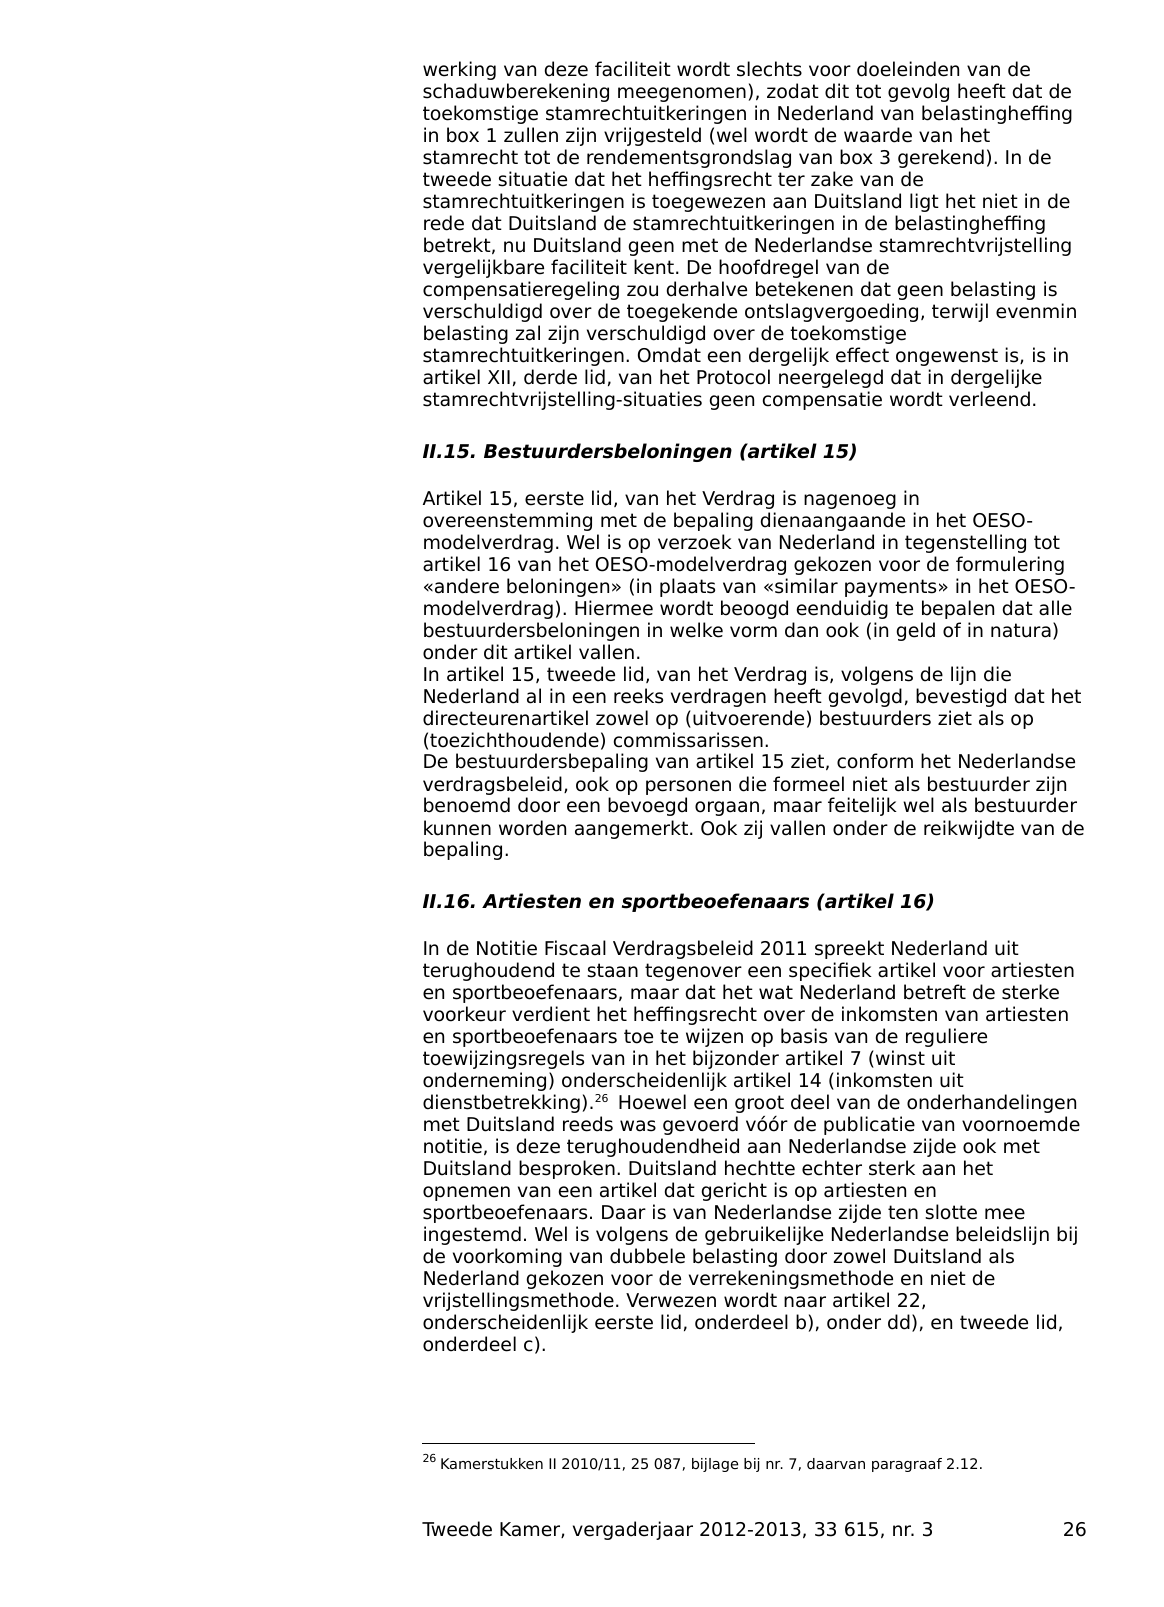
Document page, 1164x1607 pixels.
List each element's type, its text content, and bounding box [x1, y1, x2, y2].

subtitle II.16. Artiesten en sportbeoefenaars (artikel 16) [422, 891, 1087, 913]
text werking van deze faciliteit wordt slechts voor doeleinden van de schaduwberekening meegenomen), zodat dit tot gevolg heeft dat de toekomstige stamrechtuitkeringen in Nederland van belastingheffing in box 1 zullen zijn vrijgesteld (wel wordt de waarde van het stamrecht tot de rendementsgrondslag van box 3 gerekend). In de tweede situatie dat het heffingsrecht ter zake van de stamrechtuitkeringen is toegewezen aan Duitsland ligt het niet in de rede dat Duitsland de stamrechtuitkeringen in de belastingheffing betrekt, nu Duitsland geen met de Nederlandse stamrechtvrijstelling vergelijkbare faciliteit kent. De hoofdregel van de compensatieregeling zou derhalve betekenen dat geen belasting is verschuldigd over de toegekende ontslagvergoeding, terwijl evenmin belasting zal zijn verschuldigd over de toekomstige stamrechtuitkeringen. Omdat een dergelijk effect ongewenst is, is in artikel XII, derde lid, van het Protocol neergelegd dat in dergelijke stamrechtvrijstelling-situaties geen compensatie wordt verleend. [422, 59, 1087, 411]
text De bestuurdersbepaling van artikel 15 ziet, conform het Nederlandse verdragsbeleid, ook op personen die formeel niet als bestuurder zijn benoemd door een bevoegd orgaan, maar feitelijk wel als bestuurder kunnen worden aangemerkt. Ook zij vallen onder de reikwijdte van de bepaling. [422, 751, 1087, 861]
subtitle II.15. Bestuurdersbeloningen (artikel 15) [422, 441, 1087, 463]
text Kamerstukken II 2010/11, 25 087, bijlage bij nr. 7, daarvan paragraaf 2.12. [422, 1452, 1087, 1474]
text In de Notitie Fiscaal Verdragsbeleid 2011 spreekt Nederland uit terughoudend te staan tegenover een specifiek artikel voor artiesten en sportbeoefenaars, maar dat het wat Nederland betreft de sterke voorkeur verdient het heffingsrecht over de inkomsten van artiesten en sportbeoefenaars toe te wijzen op basis van de reguliere toewijzingsregels van in het bijzonder artikel 7 (winst uit onderneming) onderscheidenlijk artikel 14 (inkomsten uit dienstbetrekking). Hoewel een groot deel van de onderhandelingen met Duitsland reeds was gevoerd vóór de publicatie van voornoemde notitie, is deze terughoudendheid aan Nederlandse zijde ook met Duitsland besproken. Duitsland hechtte echter sterk aan het opnemen van een artikel dat gericht is op artiesten en sportbeoefenaars. Daar is van Nederlandse zijde ten slotte mee ingestemd. Wel is volgens de gebruikelijke Nederlandse beleidslijn bij de voorkoming van dubbele belasting door zowel Duitsland als Nederland gekozen voor de verrekeningsmethode en niet de vrijstellingsmethode. Verwezen wordt naar artikel 22, onderscheidenlijk eerste lid, onderdeel b), onder dd), en tweede lid, onderdeel c). [422, 938, 1087, 1356]
text In artikel 15, tweede lid, van het Verdrag is, volgens de lijn die Nederland al in een reeks verdragen heeft gevolgd, bevestigd dat het directeurenartikel zowel op (uitvoerende) bestuurders ziet als op (toezichthoudende) commissarissen. [422, 663, 1087, 751]
text Artikel 15, eerste lid, van het Verdrag is nagenoeg in overeenstemming met de bepaling dienaangaande in het OESO-modelverdrag. Wel is op verzoek van Nederland in tegenstelling tot artikel 16 van het OESO-modelverdrag gekozen voor de formulering «andere beloningen» (in plaats van «similar payments» in het OESO-modelverdrag). Hiermee wordt beoogd eenduidig te bepalen dat alle bestuurdersbeloningen in welke vorm dan ook (in geld of in natura) onder dit artikel vallen. [422, 488, 1087, 663]
